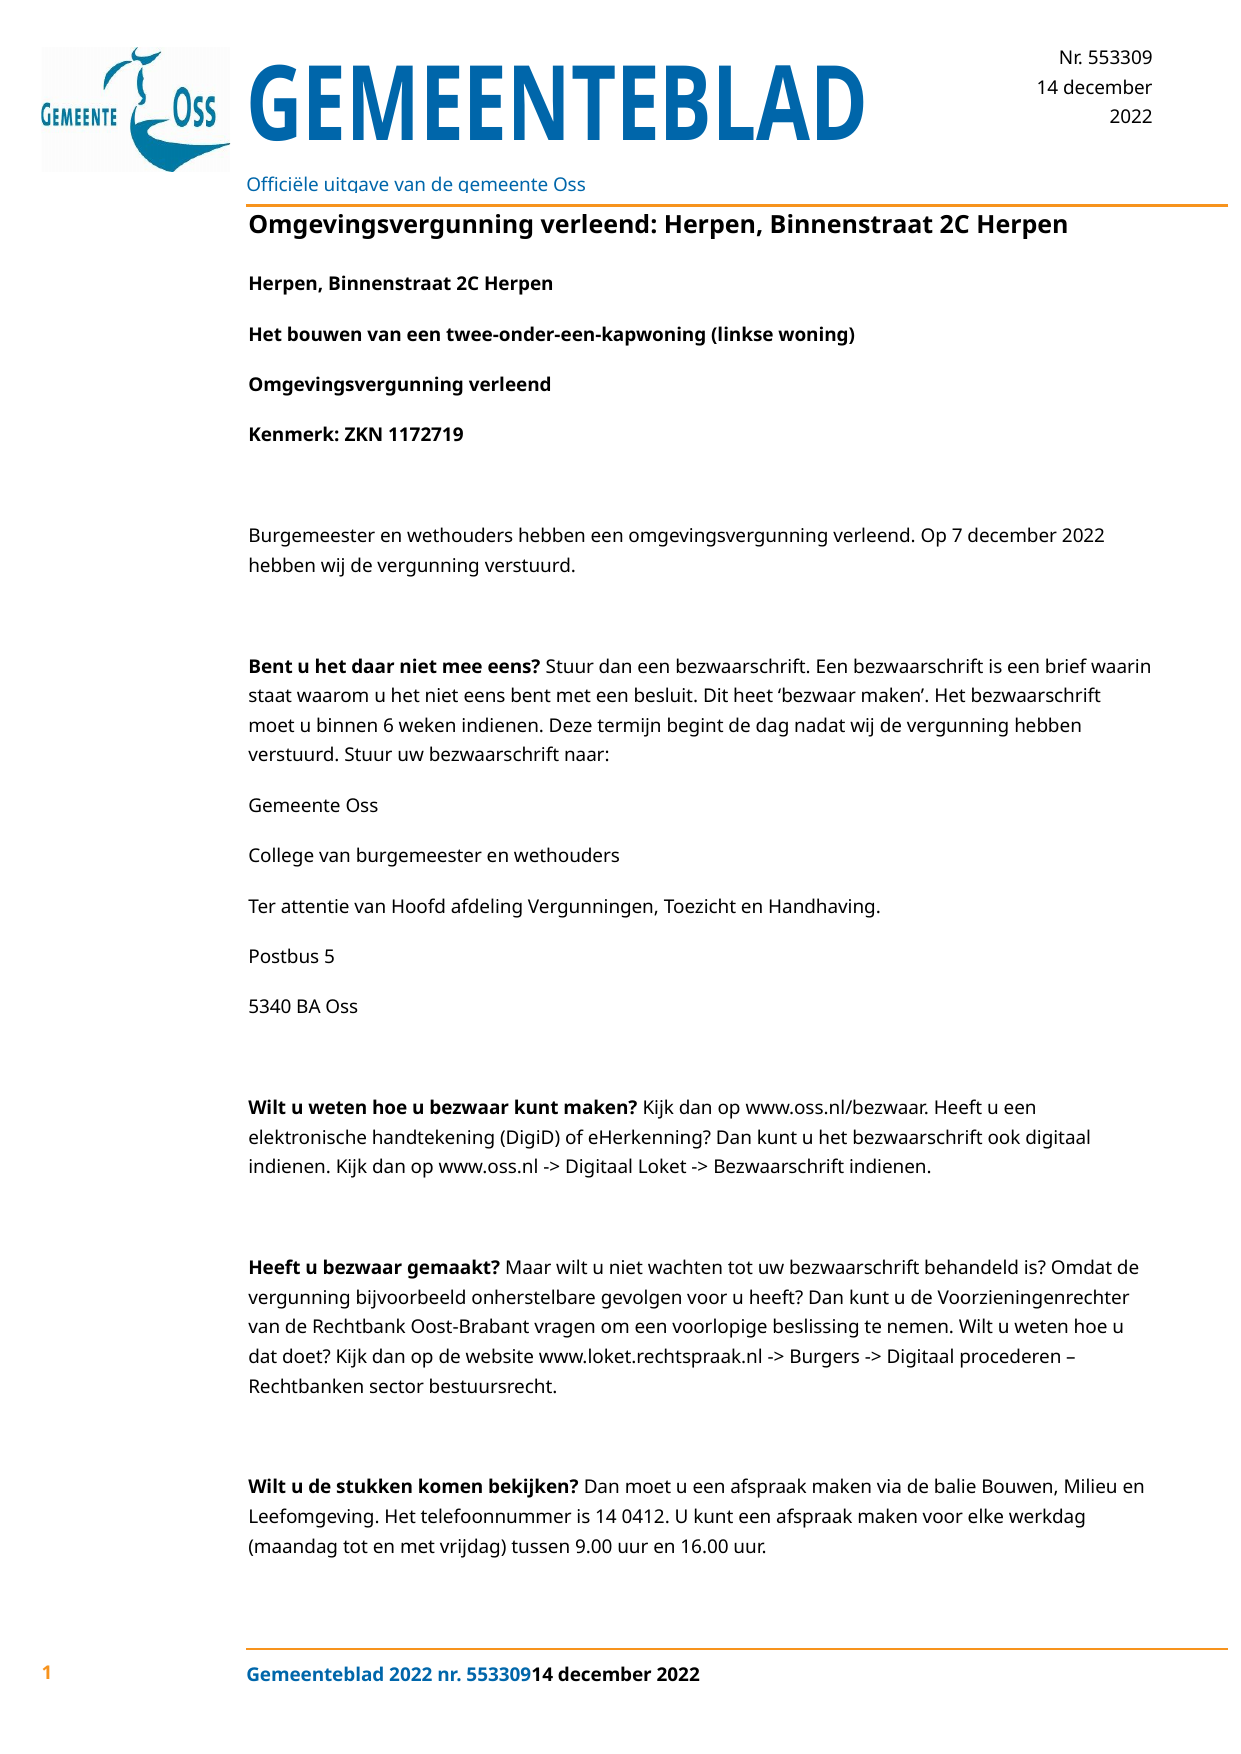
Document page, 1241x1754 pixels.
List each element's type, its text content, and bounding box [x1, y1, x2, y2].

text Ter attentie van Hoofd afdeling Vergunningen, Toezicht en Handhaving. [248, 893, 1152, 918]
text Het bouwen van een twee-onder-een-kapwoning (linkse woning) [248, 321, 1152, 346]
text Heeft u bezwaar gemaakt? Maar wilt u niet wachten tot uw bezwaarschrift behandeld is? Omdat de vergunning bijvoorbeeld onherstelbare gevolgen voor u heeft? Dan kunt u de Voorzieningenrechter van de Rechtbank Oost-Brabant vragen om een voorlopige beslissing te nemen. Wilt u weten hoe u dat doet? Kijk dan op de website www.loket.rechtspraak.nl -> Burgers -> Digitaal procederen – Rechtbanken sector bestuursrecht. [248, 1254, 1152, 1398]
text Omgevingsvergunning verleend: Herpen, Binnenstraat 2C Herpen [248, 207, 1152, 241]
text Gemeente Oss [248, 792, 1152, 818]
text Bent u het daar niet mee eens? Stuur dan een bezwaarschrift. Een bezwaarschrift is een brief waarin staat waarom u het niet eens bent met een besluit. Dit heet ‘bezwaar maken’. Het bezwaarschrift moet u binnen 6 weken indienen. Deze termijn begint de dag nadat wij de vergunning hebben verstuurd. Stuur uw bezwaarschrift naar: [248, 653, 1152, 767]
text Kenmerk: ZKN 1172719 [248, 422, 1152, 447]
text Wilt u weten hoe u bezwaar kunt maken? Kijk dan op www.oss.nl/bezwaar. Heeft u een elektronische handtekening (DigiD) of eHerkenning? Dan kunt u het bezwaarschrift ook digitaal indienen. Kijk dan op www.oss.nl -> Digitaal Loket -> Bezwaarschrift indienen. [248, 1094, 1152, 1179]
text Postbus 5 [248, 943, 1152, 969]
text Burgemeester en wethouders hebben een omgevingsvergunning verleend. Op 7 december 2022 hebben wij de vergunning verstuurd. [248, 522, 1152, 578]
text Wilt u de stukken komen bekijken? Dan moet u een afspraak maken via de balie Bouwen, Milieu en Leefomgeving. Het telefoonnummer is 14 0412. U kunt een afspraak maken voor elke werkdag (maandag tot en met vrijdag) tussen 9.00 uur en 16.00 uur. [248, 1474, 1152, 1558]
text Herpen, Binnenstraat 2C Herpen [248, 270, 1152, 296]
text College van burgemeester en wethouders [248, 842, 1152, 868]
text Omgevingsvergunning verleend [248, 371, 1152, 397]
text 5340 BA Oss [248, 994, 1152, 1019]
picture [41, 47, 231, 172]
